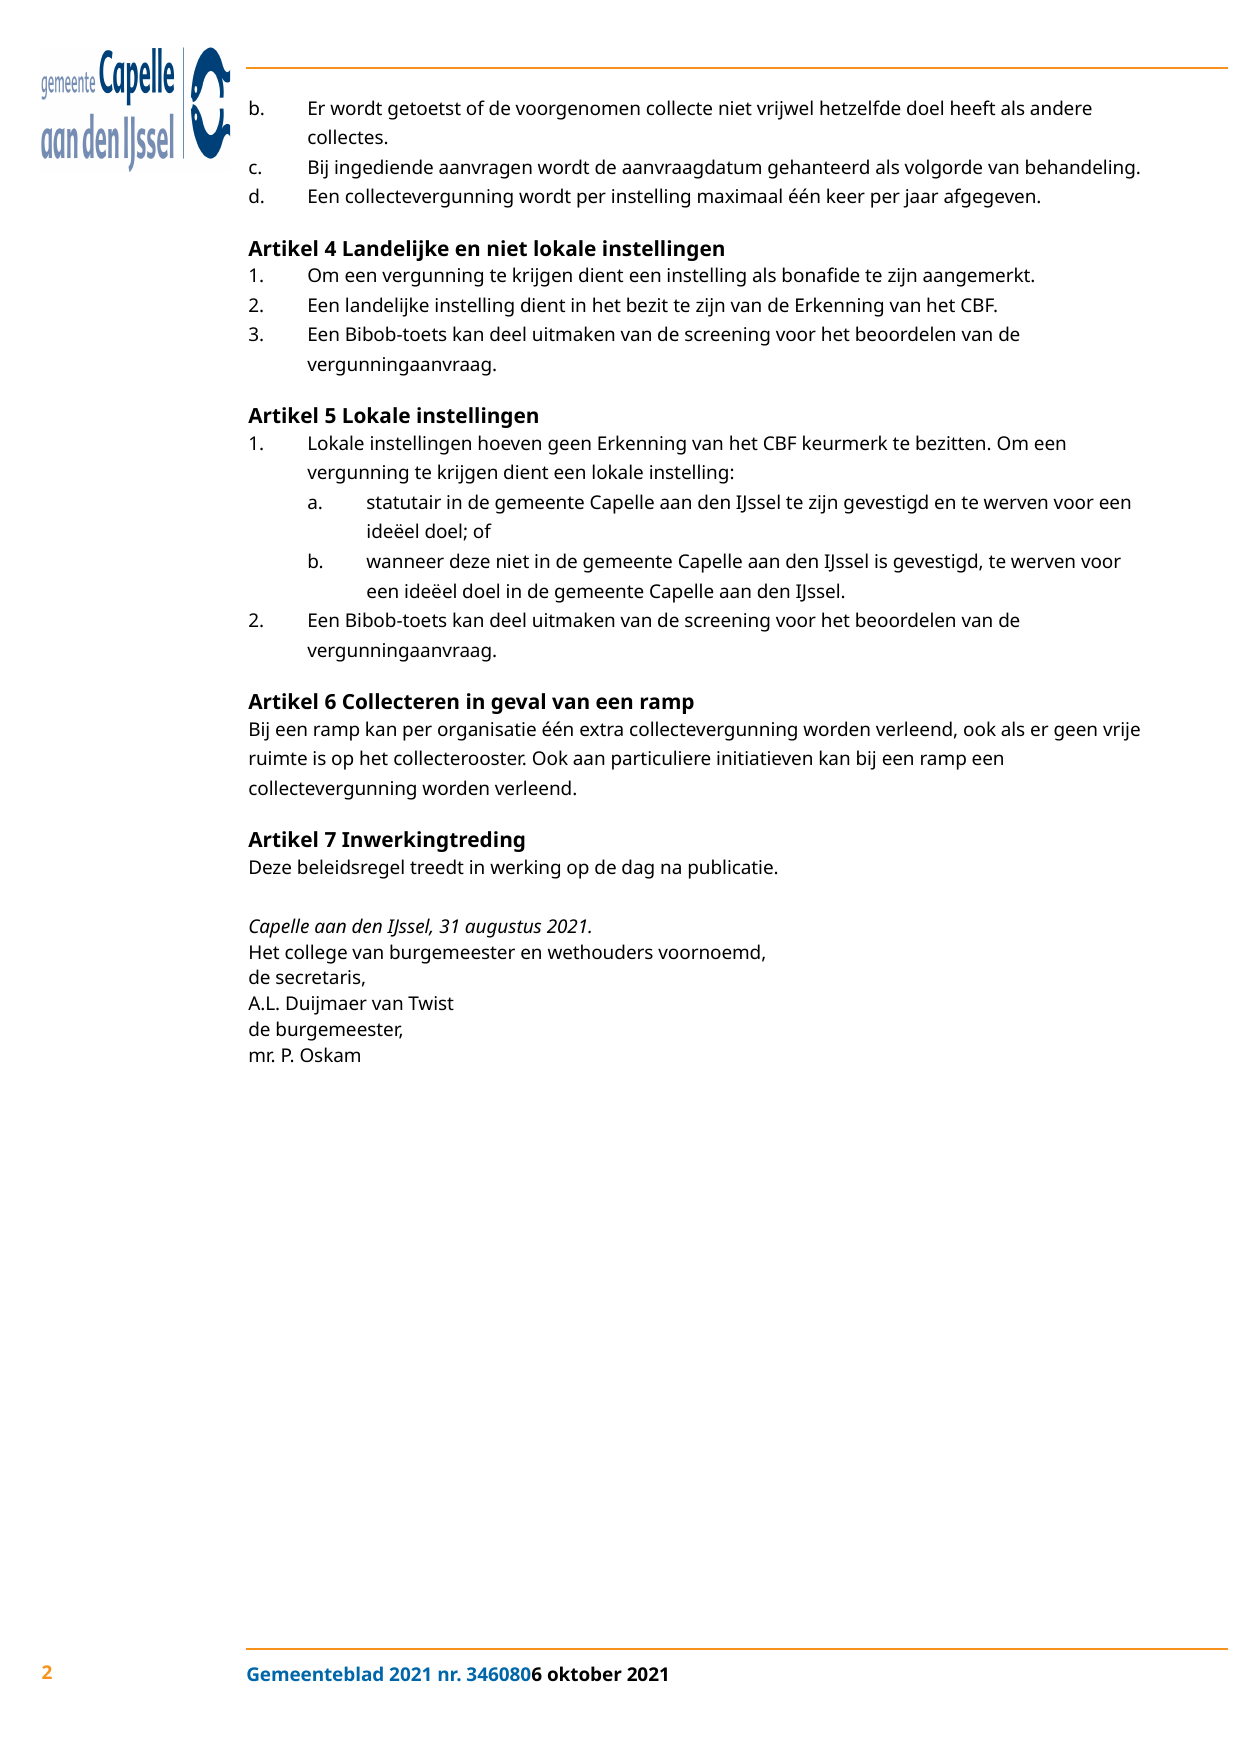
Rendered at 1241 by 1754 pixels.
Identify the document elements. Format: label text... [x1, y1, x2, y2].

text Bij een ramp kan per organisatie één extra collectevergunning worden verleend, ook als er geen vrije ruimte is op het collecterooster. Ook aan particuliere initiatieven kan bij een ramp een collectevergunning worden verleend. [248, 716, 1152, 801]
text Artikel 7 Inwerkingtreding [248, 826, 1152, 854]
text A.L. Duijmaer van Twist [248, 990, 1152, 1016]
text Artikel 4 Landelijke en niet lokale instellingen [248, 234, 1152, 262]
list Een collectevergunning wordt per instelling maximaal één keer per jaar afgegeven. [248, 183, 1152, 209]
list Een Bibob-toets kan deel uitmaken van de screening voor het beoordelen van de vergunningaanvraag. [248, 322, 1152, 377]
list Er wordt getoetst of de voorgenomen collecte niet vrijwel hetzelfde doel heeft als andere collectes. [248, 95, 1152, 150]
text de burgemeester, [248, 1016, 1152, 1042]
text mr. P. Oskam [248, 1042, 1152, 1067]
list wanneer deze niet in de gemeente Capelle aan den IJssel is gevestigd, te werven voor een ideëel doel in de gemeente Capelle aan den IJssel. [307, 548, 1152, 604]
list Een landelijke instelling dient in het bezit te zijn van de Erkenning van het CBF. [248, 292, 1152, 318]
list Om een vergunning te krijgen dient een instelling als bonafide te zijn aangemerkt. [248, 262, 1152, 288]
list Een Bibob-toets kan deel uitmaken van de screening voor het beoordelen van de vergunningaanvraag. [248, 607, 1152, 663]
list statutair in de gemeente Capelle aan den IJssel te zijn gevestigd en te werven voor een ideëel doel; of [307, 489, 1152, 544]
text Deze beleidsregel treedt in werking op de dag na publicatie. [248, 854, 1152, 880]
text de secretaris, [248, 964, 1152, 990]
text Artikel 6 Collecteren in geval van een ramp [248, 687, 1152, 716]
list Bij ingediende aanvragen wordt de aanvraagdatum gehanteerd als volgorde van behandeling. [248, 154, 1152, 180]
text Capelle aan den IJssel, 31 augustus 2021. [248, 913, 1152, 939]
text Het college van burgemeester en wethouders voornoemd, [248, 939, 1152, 964]
text Artikel 5 Lokale instellingen [248, 402, 1152, 430]
picture [41, 47, 231, 172]
list Lokale instellingen hoeven geen Erkenning van het CBF keurmerk te bezitten. Om een vergunning te krijgen dient een lokale instelling: [248, 430, 1152, 485]
